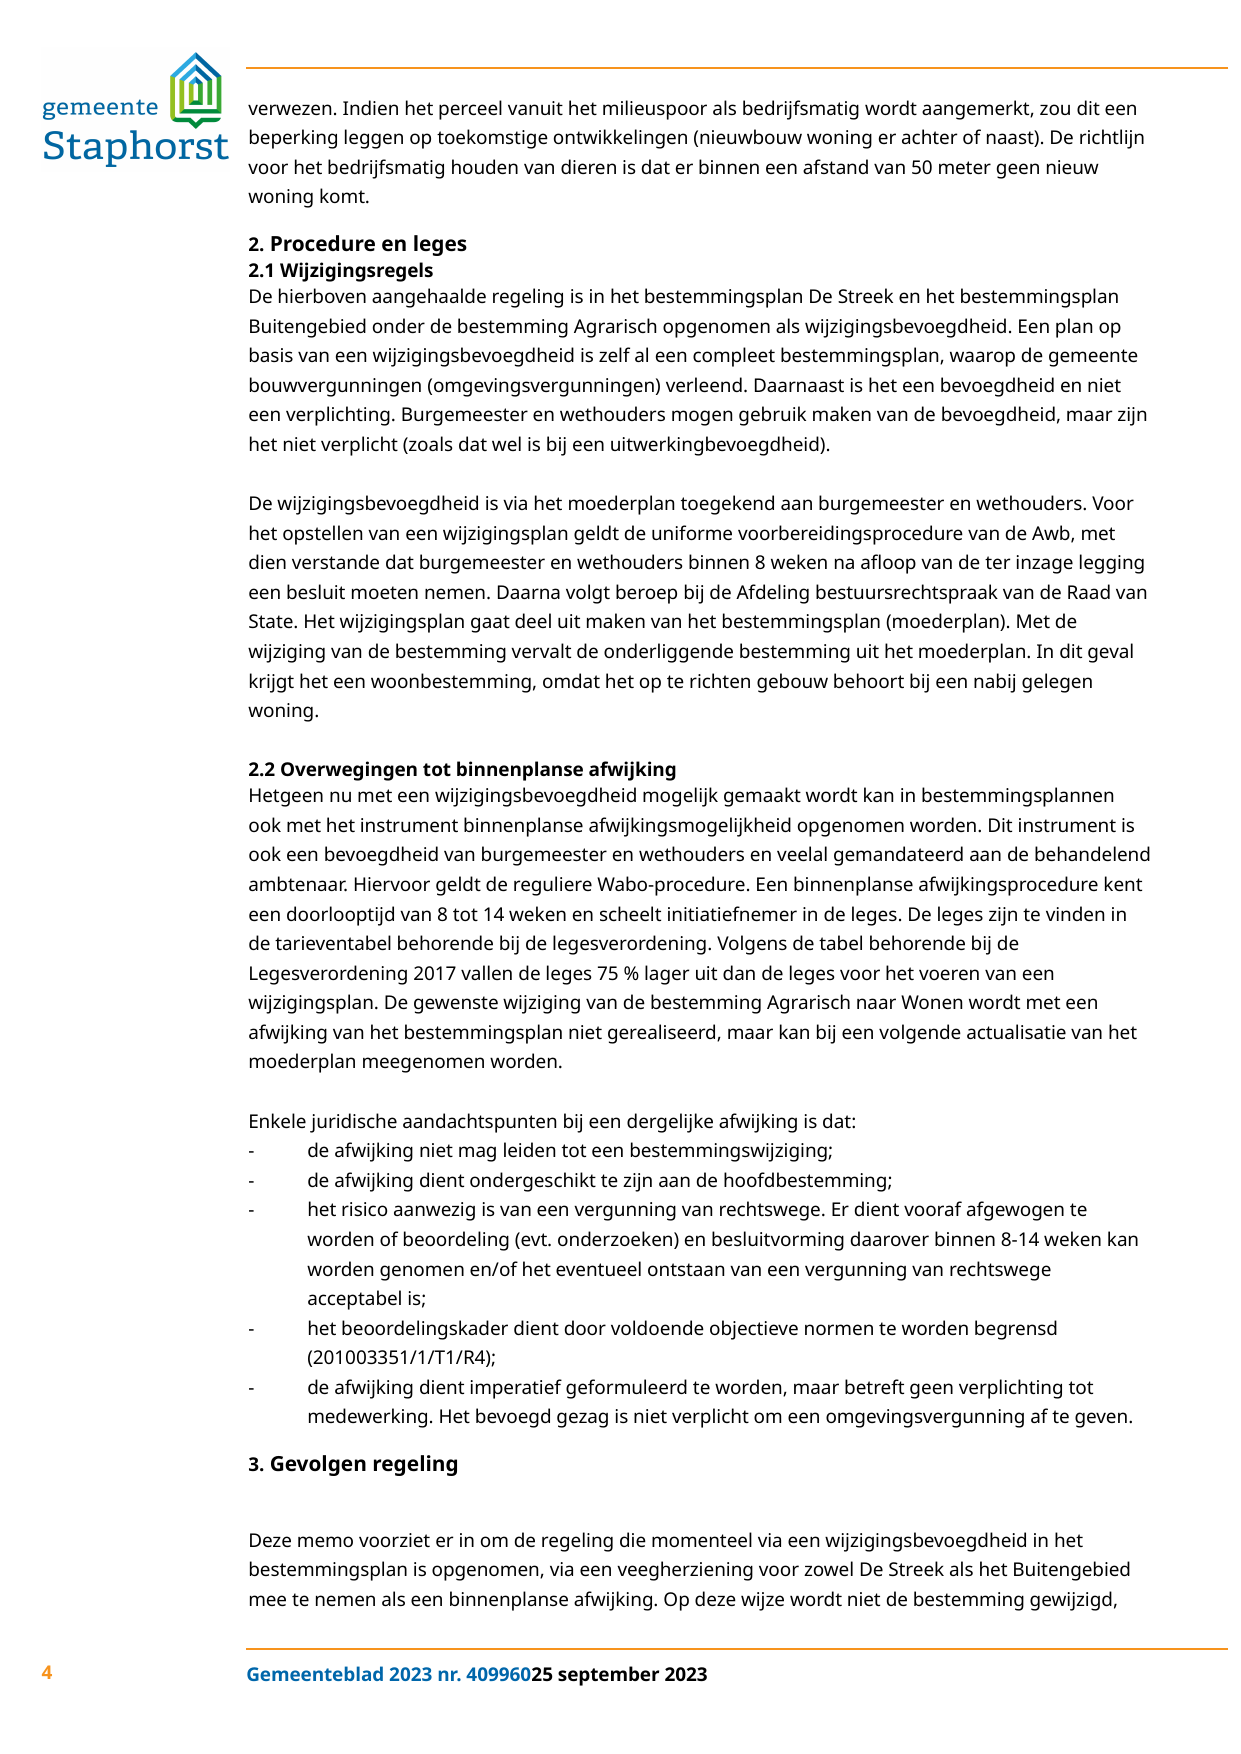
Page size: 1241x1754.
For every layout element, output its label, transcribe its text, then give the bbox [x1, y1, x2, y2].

text 3. Gevolgen regeling [248, 1449, 1152, 1478]
text De hierboven aangehaalde regeling is in het bestemmingsplan De Streek en het bestemmingsplan Buitengebied onder de bestemming Agrarisch opgenomen als wijzigingsbevoegdheid. Een plan op basis van een wijzigingsbevoegdheid is zelf al een compleet bestemmingsplan, waarop de gemeente bouwvergunningen (omgevingsvergunningen) verleend. Daarnaast is het een bevoegdheid en niet een verplichting. Burgemeester en wethouders mogen gebruik maken van de bevoegdheid, maar zijn het niet verplicht (zoals dat wel is bij een uitwerkingbevoegdheid). [248, 283, 1152, 457]
text Deze memo voorziet er in om de regeling die momenteel via een wijzigingsbevoegdheid in het bestemmingsplan is opgenomen, via een veegherziening voor zowel De Streek als het Buitengebied mee te nemen als een binnenplanse afwijking. Op deze wijze wordt niet de bestemming gewijzigd, [248, 1527, 1152, 1612]
list de afwijking dient ondergeschikt te zijn aan de hoofdbestemming; [248, 1167, 1152, 1193]
list de afwijking niet mag leiden tot een bestemmingswijziging; [248, 1137, 1152, 1163]
text 2.2 Overwegingen tot binnenplanse afwijking [248, 757, 1152, 782]
text 2. Procedure en leges [248, 229, 1152, 258]
text 2.1 Wijzigingsregels [248, 258, 1152, 283]
list het beoordelingskader dient door voldoende objectieve normen te worden begrensd (201003351/1/T1/R4); [248, 1315, 1152, 1370]
text Enkele juridische aandachtspunten bij een dergelijke afwijking is dat: [248, 1108, 1152, 1133]
text Hetgeen nu met een wijzigingsbevoegdheid mogelijk gemaakt wordt kan in bestemmingsplannen ook met het instrument binnenplanse afwijkingsmogelijkheid opgenomen worden. Dit instrument is ook een bevoegdheid van burgemeester en wethouders en veelal gemandateerd aan de behandelend ambtenaar. Hiervoor geldt de reguliere Wabo-procedure. Een binnenplanse afwijkingsprocedure kent een doorlooptijd van 8 tot 14 weken en scheelt initiatiefnemer in de leges. De leges zijn te vinden in de tarieventabel behorende bij de legesverordening. Volgens de tabel behorende bij de Legesverordening 2017 vallen de leges 75 % lager uit dan de leges voor het voeren van een wijzigingsplan. De gewenste wijziging van de bestemming Agrarisch naar Wonen wordt met een afwijking van het bestemmingsplan niet gerealiseerd, maar kan bij een volgende actualisatie van het moederplan meegenomen worden. [248, 782, 1152, 1074]
list de afwijking dient imperatief geformuleerd te worden, maar betreft geen verplichting tot medewerking. Het bevoegd gezag is niet verplicht om een omgevingsvergunning af te geven. [248, 1374, 1152, 1429]
picture [41, 47, 231, 172]
text De wijzigingsbevoegdheid is via het moederplan toegekend aan burgemeester en wethouders. Voor het opstellen van een wijzigingsplan geldt de uniforme voorbereidingsprocedure van de Awb, met dien verstande dat burgemeester en wethouders binnen 8 weken na afloop van de ter inzage legging een besluit moeten nemen. Daarna volgt beroep bij de Afdeling bestuursrechtspraak van de Raad van State. Het wijzigingsplan gaat deel uit maken van het bestemmingsplan (moederplan). Met de wijziging van de bestemming vervalt de onderliggende bestemming uit het moederplan. In dit geval krijgt het een woonbestemming, omdat het op te richten gebouw behoort bij een nabij gelegen woning. [248, 490, 1152, 723]
text verwezen. Indien het perceel vanuit het milieuspoor als bedrijfsmatig wordt aangemerkt, zou dit een beperking leggen op toekomstige ontwikkelingen (nieuwbouw woning er achter of naast). De richtlijn voor het bedrijfsmatig houden van dieren is dat er binnen een afstand van 50 meter geen nieuw woning komt. [248, 95, 1152, 209]
list het risico aanwezig is van een vergunning van rechtswege. Er dient vooraf afgewogen te worden of beoordeling (evt. onderzoeken) en besluitvorming daarover binnen 8-14 weken kan worden genomen en/of het eventueel ontstaan van een vergunning van rechtswege acceptabel is; [248, 1197, 1152, 1311]
